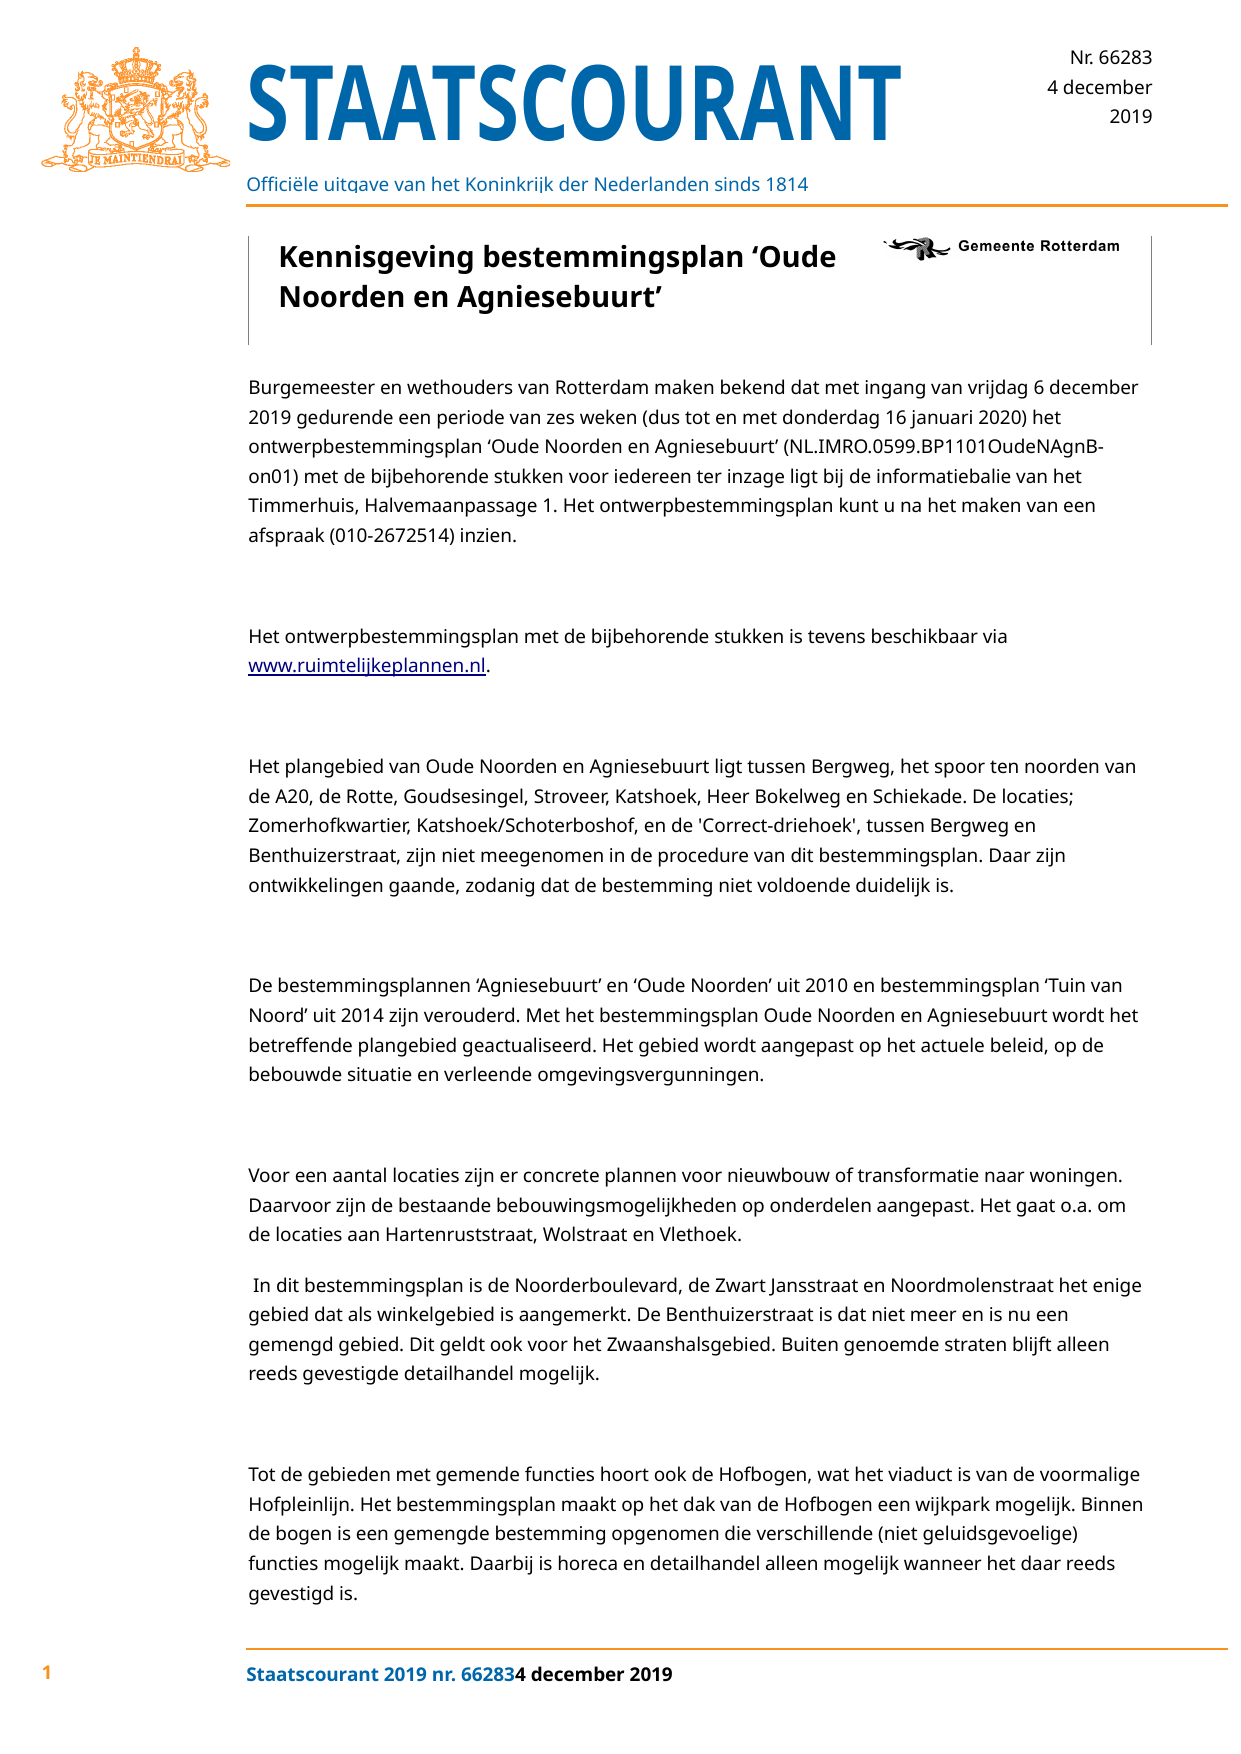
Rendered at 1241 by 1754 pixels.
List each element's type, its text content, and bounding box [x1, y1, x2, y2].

picture [882, 236, 1119, 261]
text Het ontwerpbestemmingsplan met de bijbehorende stukken is tevens beschikbaar via www.ruimtelijkeplannen.nl. [248, 623, 1152, 678]
text Tot de gebieden met gemende functies hoort ook de Hofbogen, wat het viaduct is van de voormalige Hofpleinlijn. Het bestemmingsplan maakt op het dak van de Hofbogen een wijkpark mogelijk. Binnen de bogen is een gemengde bestemming opgenomen die verschillende (niet geluidsgevoelige) functies mogelijk maakt. Daarbij is horeca en detailhandel alleen mogelijk wanneer het daar reeds gevestigd is. [248, 1461, 1152, 1605]
picture [41, 47, 231, 172]
text Voor een aantal locaties zijn er concrete plannen voor nieuwbouw of transformatie naar woningen. Daarvoor zijn de bestaande bebouwingsmogelijkheden op onderdelen aangepast. Het gaat o.a. om de locaties aan Hartenruststraat, Wolstraat en Vlethoek. [248, 1162, 1152, 1247]
text Burgemeester en wethouders van Rotterdam maken bekend dat met ingang van vrijdag 6 december 2019 gedurende een periode van zes weken (dus tot en met donderdag 16 januari 2020) het ontwerpbestemmingsplan ‘Oude Noorden en Agniesebuurt’ (NL.IMRO.0599.BP1101OudeNAgnB-on01) met de bijbehorende stukken voor iedereen ter inzage ligt bij de informatiebalie van het Timmerhuis, Halvemaanpassage 1. Het ontwerpbestemmingsplan kunt u na het maken van een afspraak (010-2672514) inzien. [248, 374, 1152, 548]
text Het plangebied van Oude Noorden en Agniesebuurt ligt tussen Bergweg, het spoor ten noorden van de A20, de Rotte, Goudsesingel, Stroveer, Katshoek, Heer Bokelweg en Schiekade. De locaties; Zomerhofkwartier, Katshoek/Schoterboshof, en de 'Correct-driehoek', tussen Bergweg en Benthuizerstraat, zijn niet meegenomen in de procedure van dit bestemmingsplan. Daar zijn ontwikkelingen gaande, zodanig dat de bestemming niet voldoende duidelijk is. [248, 753, 1152, 897]
table_header [850, 236, 1151, 345]
text In dit bestemmingsplan is de Noorderboulevard, de Zwart Jansstraat en Noordmolenstraat het enige gebied dat als winkelgebied is aangemerkt. De Benthuizerstraat is dat niet meer en is nu een gemengd gebied. Dit geldt ook voor het Zwaanshalsgebied. Buiten genoemde straten blijft alleen reeds gevestigde detailhandel mogelijk. [248, 1272, 1152, 1386]
table_header Kennisgeving bestemmingsplan ‘Oude Noorden en Agniesebuurt’ [249, 236, 850, 345]
text De bestemmingsplannen ‘Agniesebuurt’ en ‘Oude Noorden’ uit 2010 en bestemmingsplan ‘Tuin van Noord’ uit 2014 zijn verouderd. Met het bestemmingsplan Oude Noorden en Agniesebuurt wordt het betreffende plangebied geactualiseerd. Het gebied wordt aangepast op het actuele beleid, op de bebouwde situatie en verleende omgevingsvergunningen. [248, 973, 1152, 1087]
